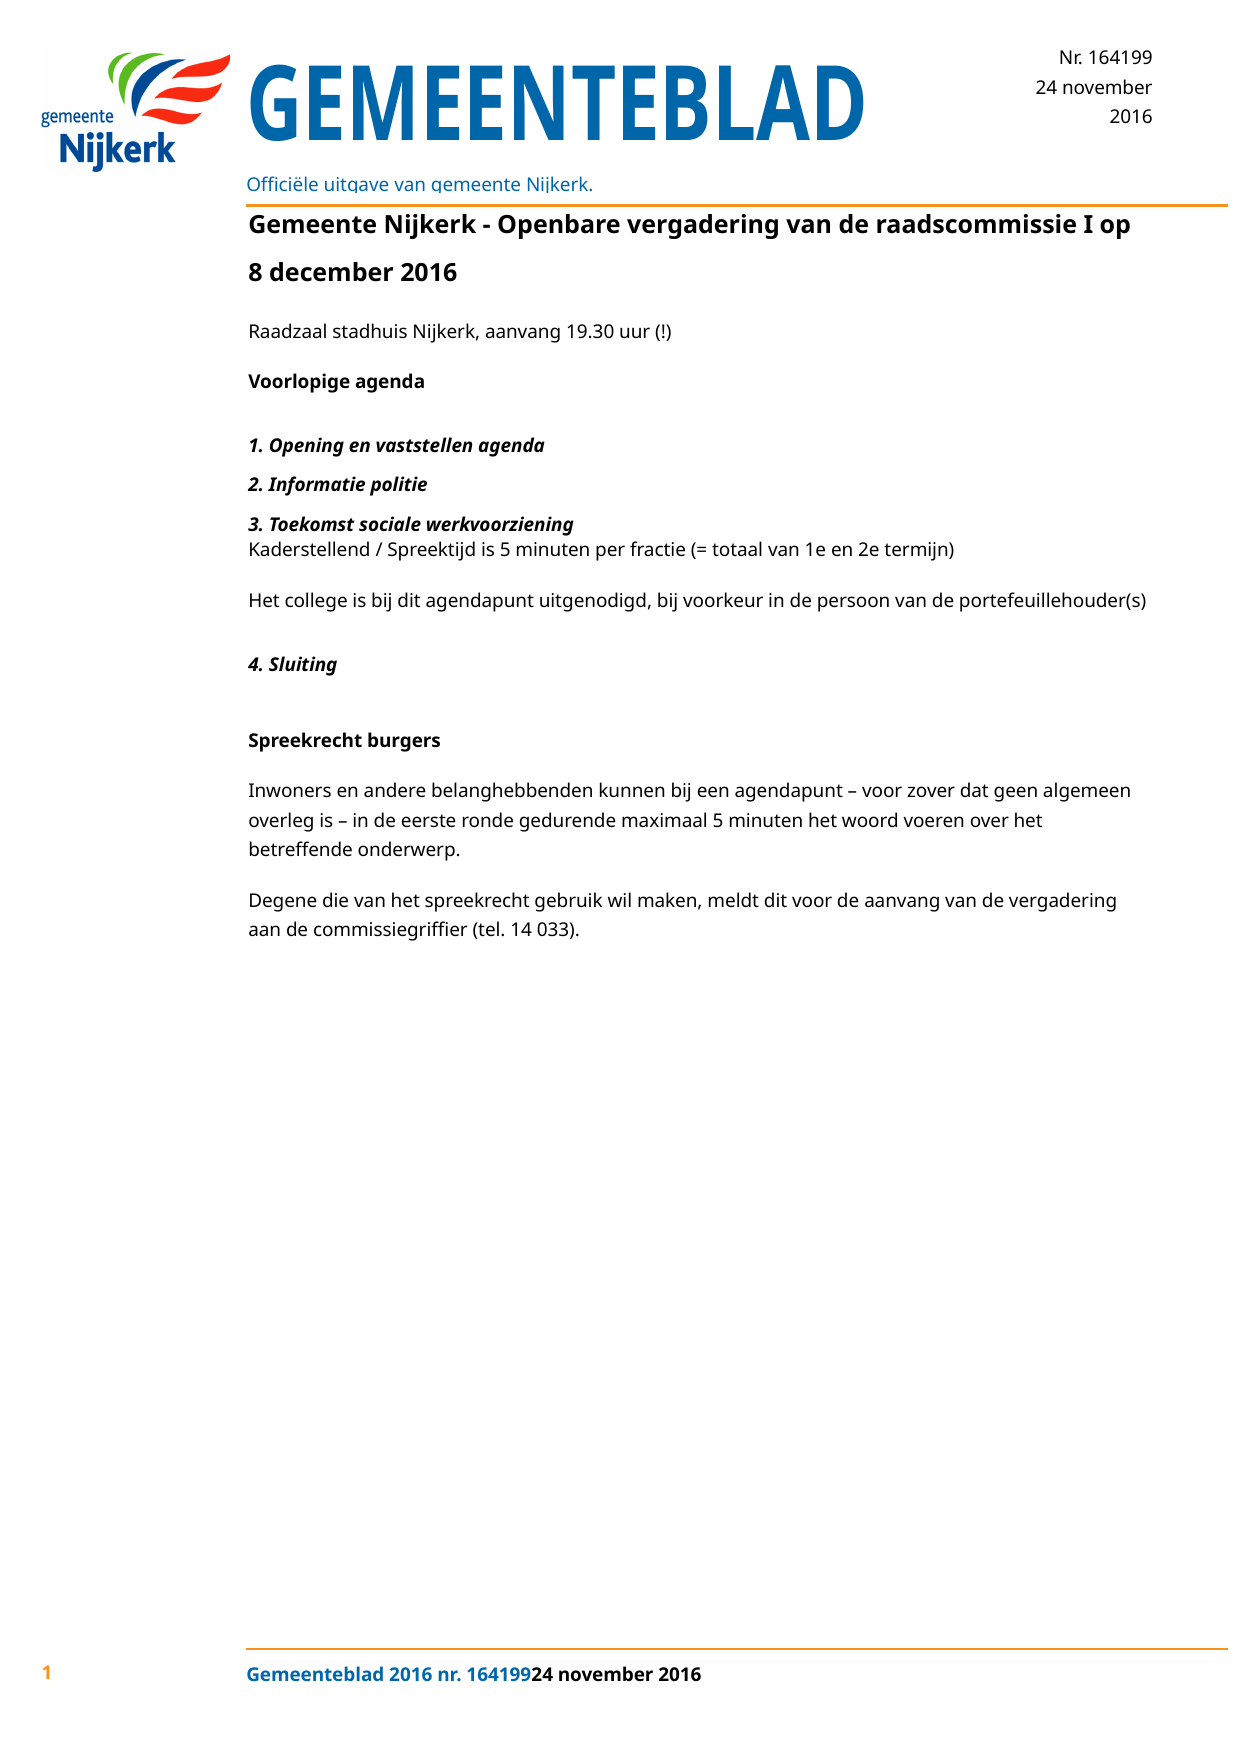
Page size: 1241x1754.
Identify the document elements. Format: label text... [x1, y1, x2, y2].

text Kaderstellend / Spreektijd is 5 minuten per fractie (= totaal van 1e en 2e termijn) [248, 537, 1152, 562]
picture [41, 47, 231, 172]
text 4. Sluiting [248, 651, 1152, 677]
text Het college is bij dit agendapunt uitgenodigd, bij voorkeur in de persoon van de portefeuillehouder(s) [248, 587, 1152, 613]
text Inwoners en andere belanghebbenden kunnen bij een agendapunt – voor zover dat geen algemeen overleg is – in de eerste ronde gedurende maximaal 5 minuten het woord voeren over het betreffende onderwerp. [248, 777, 1152, 862]
text Raadzaal stadhuis Nijkerk, aanvang 19.30 uur (!) [248, 318, 1152, 344]
text Spreekrecht burgers [248, 727, 1152, 753]
text 2. Informatie politie [248, 472, 1152, 497]
text Gemeente Nijkerk - Openbare vergadering van de raadscommissie I op 8 december 2016 [248, 207, 1152, 288]
text Degene die van het spreekrecht gebruik wil maken, meldt dit voor de aanvang van de vergadering aan de commissiegriffier (tel. 14 033). [248, 887, 1152, 942]
text 1. Opening en vaststellen agenda [248, 432, 1152, 458]
text 3. Toekomst sociale werkvoorziening [248, 511, 1152, 537]
text Voorlopige agenda [248, 368, 1152, 394]
